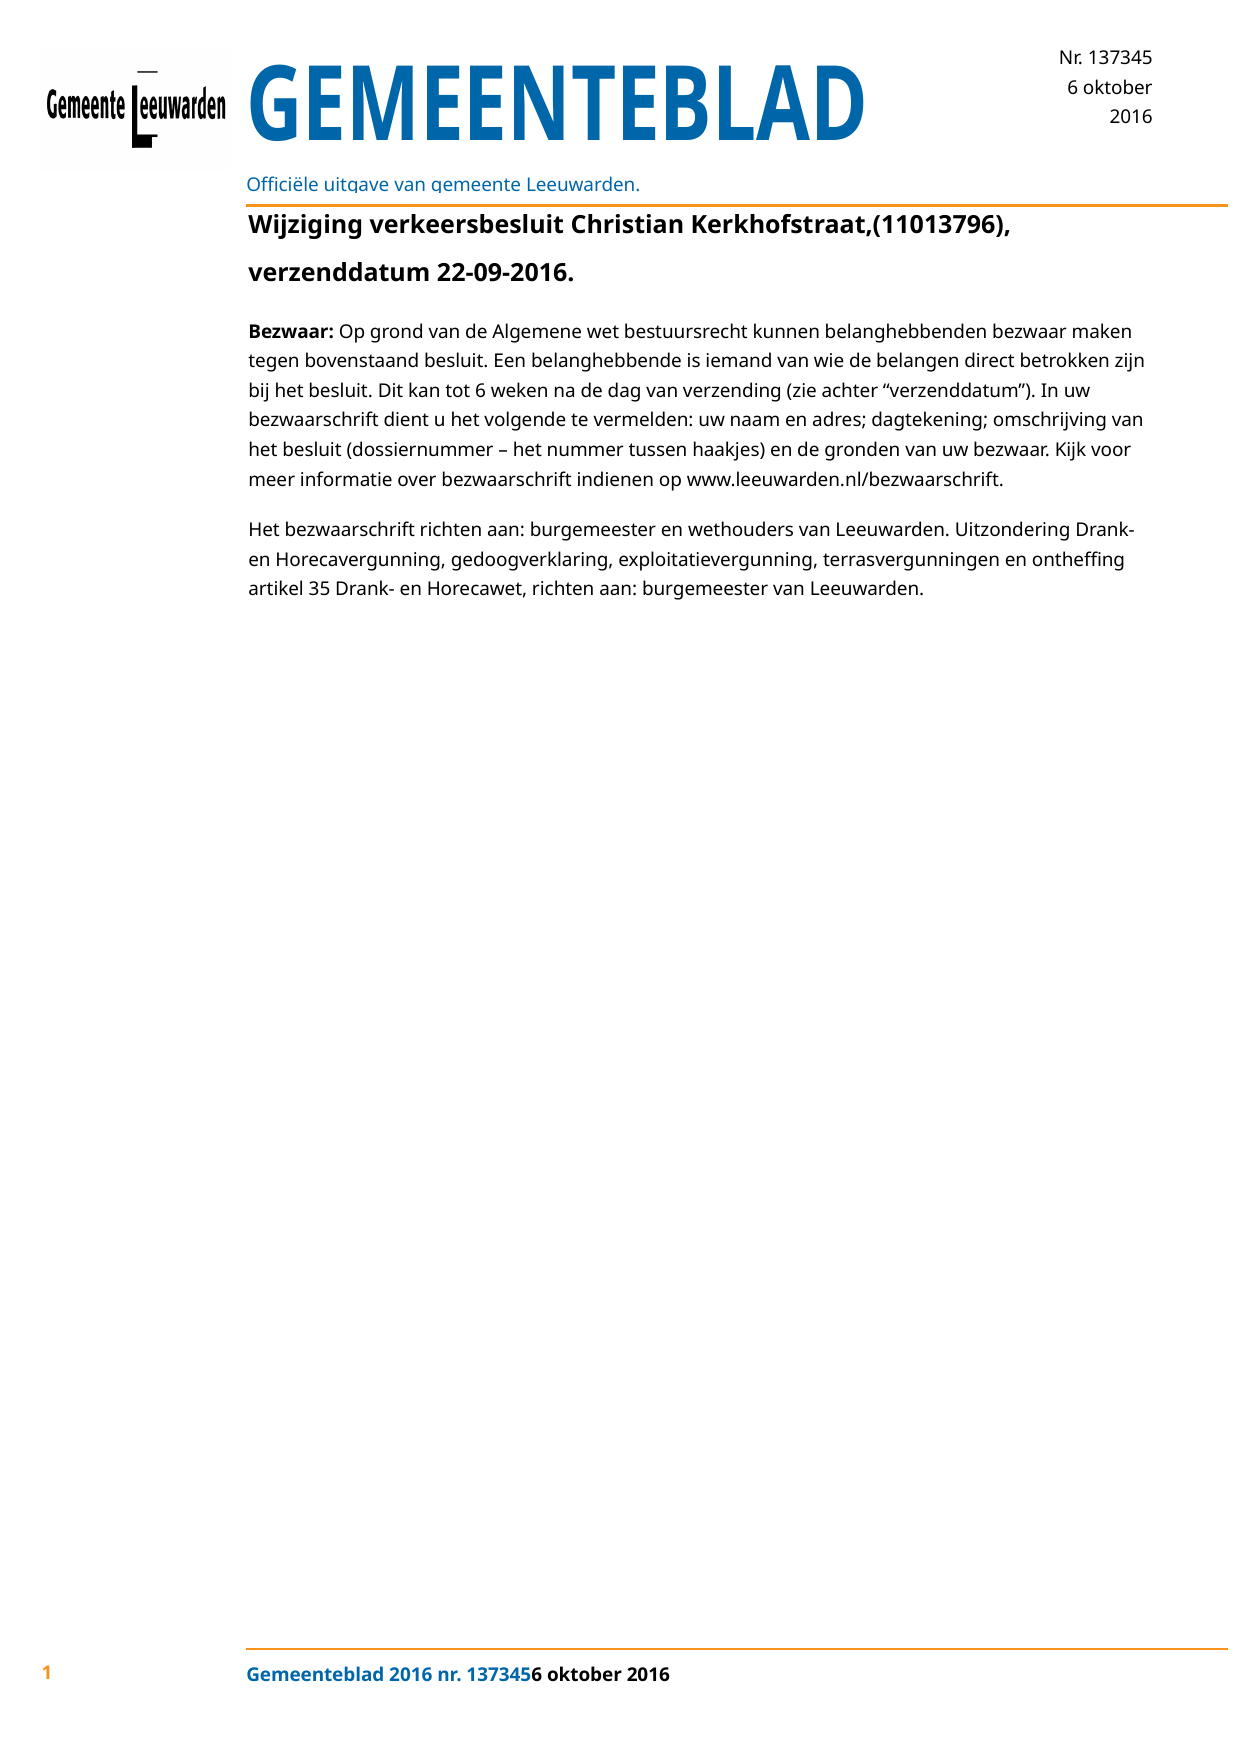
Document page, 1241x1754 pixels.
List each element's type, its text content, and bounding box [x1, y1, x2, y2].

picture [41, 47, 231, 172]
text Wijziging verkeersbesluit Christian Kerkhofstraat,(11013796), verzenddatum 22-09-2016. [248, 207, 1152, 288]
text Het bezwaarschrift richten aan: burgemeester en wethouders van Leeuwarden. Uitzondering Drank- en Horecavergunning, gedoogverklaring, exploitatievergunning, terrasvergunningen en ontheffing artikel 35 Drank- en Horecawet, richten aan: burgemeester van Leeuwarden. [248, 516, 1152, 601]
text Bezwaar: Op grond van de Algemene wet bestuursrecht kunnen belanghebbenden bezwaar maken tegen bovenstaand besluit. Een belanghebbende is iemand van wie de belangen direct betrokken zijn bij het besluit. Dit kan tot 6 weken na de dag van verzending (zie achter “verzenddatum”). In uw bezwaarschrift dient u het volgende te vermelden: uw naam en adres; dagtekening; omschrijving van het besluit (dossiernummer – het nummer tussen haakjes) en de gronden van uw bezwaar. Kijk voor meer informatie over bezwaarschrift indienen op www.leeuwarden.nl/bezwaarschrift. [248, 318, 1152, 492]
